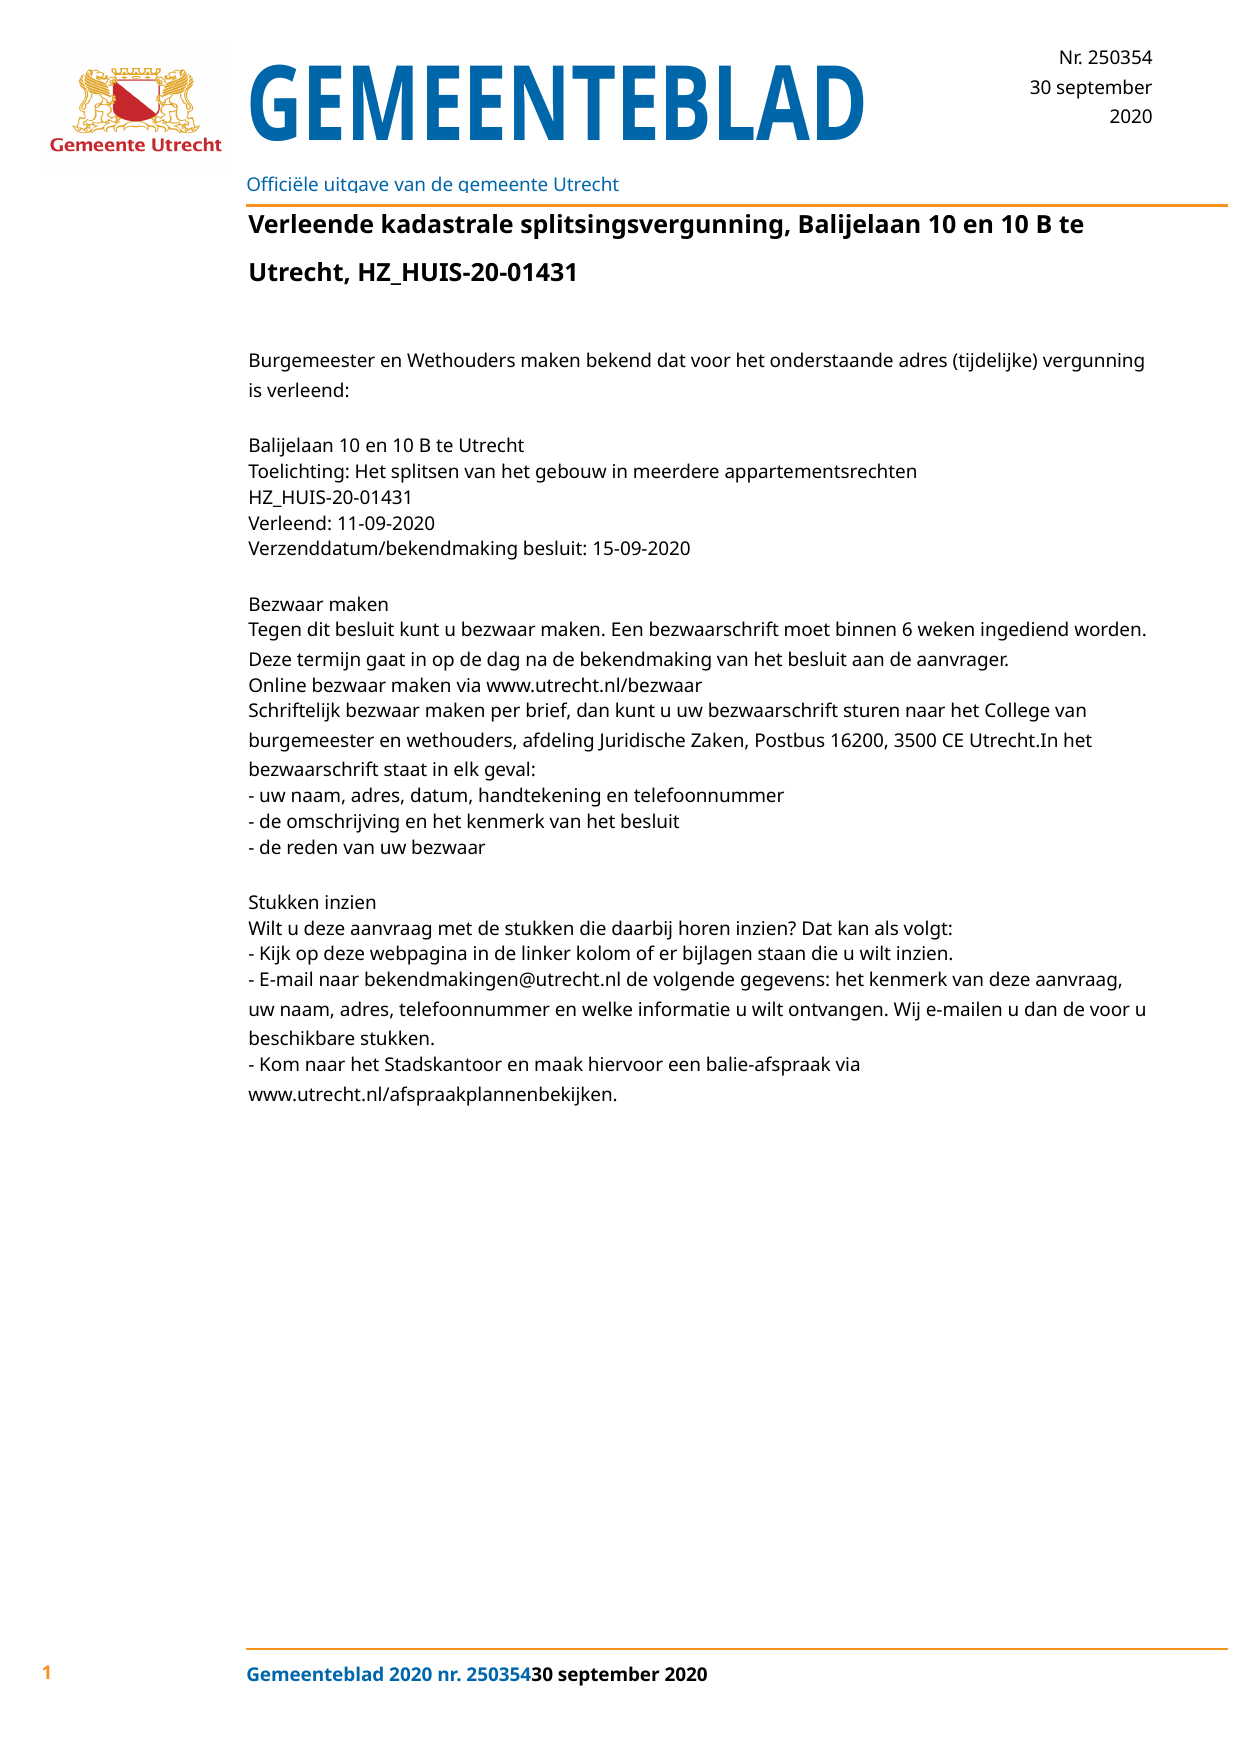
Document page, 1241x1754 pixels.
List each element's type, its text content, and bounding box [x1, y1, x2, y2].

table_cell Balijelaan 10 en 10 B te Utrecht [248, 433, 1152, 458]
table_cell Bezwaar maken [248, 591, 1152, 616]
table_cell Tegen dit besluit kunt u bezwaar maken. Een bezwaarschrift moet binnen 6 weken ingediend worden. Deze termijn gaat in op de dag na de bekendmaking van het besluit aan de aanvrager. [248, 616, 1152, 672]
table_cell Online bezwaar maken via www.utrecht.nl/bezwaar [248, 672, 1152, 697]
table_cell Verleend: 11-09-2020 [248, 510, 1152, 535]
table_cell - Kijk op deze webpagina in de linker kolom of er bijlagen staan die u wilt inzien. [248, 941, 1152, 966]
picture [41, 47, 231, 172]
table_cell - E-mail naar bekendmakingen@utrecht.nl de volgende gegevens: het kenmerk van deze aanvraag, uw naam, adres, telefoonnummer en welke informatie u wilt ontvangen. Wij e-mailen u dan de voor u beschikbare stukken. [248, 966, 1152, 1051]
table_cell Wilt u deze aanvraag met de stukken die daarbij horen inzien? Dat kan als volgt: [248, 915, 1152, 941]
table_cell [248, 1107, 1152, 1132]
table_header Burgemeester en Wethouders maken bekend dat voor het onderstaande adres (tijdelijke) vergunning is verleend: [248, 348, 1152, 432]
table_cell - uw naam, adres, datum, handtekening en telefoonnummer [248, 783, 1152, 808]
table_cell Toelichting: Het splitsen van het gebouw in meerdere appartementsrechten [248, 458, 1152, 484]
table_cell Schriftelijk bezwaar maken per brief, dan kunt u uw bezwaarschrift sturen naar het College van burgemeester en wethouders, afdeling Juridische Zaken, Postbus 16200, 3500 CE Utrecht.In het bezwaarschrift staat in elk geval: [248, 698, 1152, 782]
table_cell - de omschrijving en het kenmerk van het besluit [248, 808, 1152, 834]
table_cell - Kom naar het Stadskantoor en maak hiervoor een balie-afspraak via www.utrecht.nl/afspraakplannenbekijken. [248, 1051, 1152, 1107]
table_cell Stukken inzien [248, 889, 1152, 915]
text Verleende kadastrale splitsingsvergunning, Balijelaan 10 en 10 B te Utrecht, HZ_HUIS-20-01431 [248, 207, 1152, 288]
table_cell - de reden van uw bezwaar [248, 834, 1152, 889]
table_cell Verzenddatum/bekendmaking besluit: 15-09-2020 [248, 535, 1152, 591]
table_cell HZ_HUIS-20-01431 [248, 484, 1152, 510]
